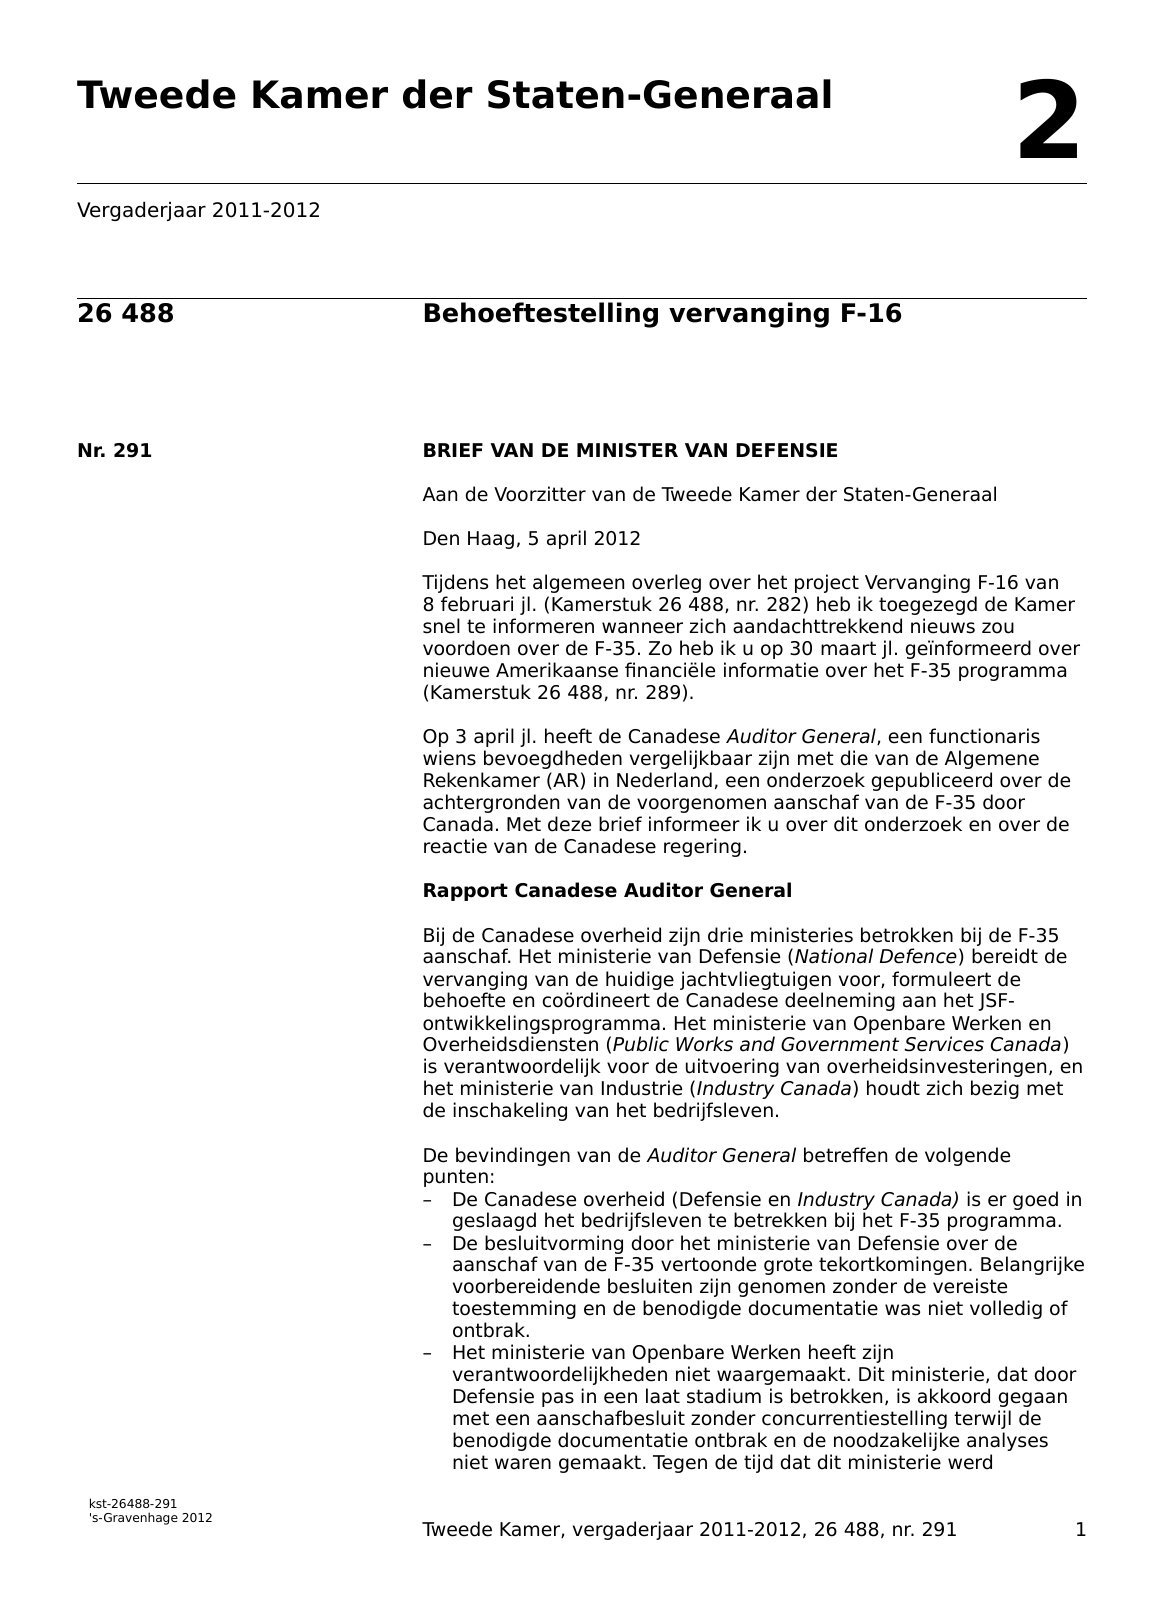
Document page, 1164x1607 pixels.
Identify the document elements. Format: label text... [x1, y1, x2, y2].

text Tijdens het algemeen overleg over het project Vervanging F-16 van 8 februari jl. (Kamerstuk 26 488, nr. 282) heb ik toegezegd de Kamer snel te informeren wanneer zich aandachttrekkend nieuws zou voordoen over de F-35. Zo heb ik u op 30 maart jl. geïnformeerd over nieuwe Amerikaanse financiële informatie over het F-35 programma (Kamerstuk 26 488, nr. 289). [422, 572, 1087, 704]
text Aan de Voorzitter van de Tweede Kamer der Staten-Generaal [422, 484, 1087, 506]
text – Het ministerie van Openbare Werken heeft zijn verantwoordelijkheden niet waargemaakt. Dit ministerie, dat door Defensie pas in een laat stadium is betrokken, is akkoord gegaan met een aanschafbesluit zonder concurrentiestelling terwijl de benodigde documentatie ontbrak en de noodzakelijke analyses niet waren gemaakt. Tegen de tijd dat dit ministerie werd [422, 1342, 1087, 1474]
table_header 2 [886, 59, 1087, 183]
table_header Tweede Kamer der Staten-Generaal [77, 59, 886, 183]
text – De besluitvorming door het ministerie van Defensie over de aanschaf van de F-35 vertoonde grote tekortkomingen. Belangrijke voorbereidende besluiten zijn genomen zonder de vereiste toestemming en de benodigde documentatie was niet volledig of ontbrak. [422, 1232, 1087, 1342]
text Op 3 april jl. heeft de Canadese Auditor General, een functionaris wiens bevoegdheden vergelijkbaar zijn met die van de Algemene Rekenkamer (AR) in Nederland, een onderzoek gepubliceerd over de achtergronden van de voorgenomen aanschaf van de F-35 door Canada. Met deze brief informeer ik u over dit onderzoek en over de reactie van de Canadese regering. [422, 726, 1087, 858]
text Den Haag, 5 april 2012 [422, 528, 1087, 550]
subtitle 26 488 Behoeftestelling vervanging F-16 [77, 299, 1087, 329]
text kst-26488-291 [88, 1497, 323, 1511]
subtitle Nr. 291 BRIEF VAN DE MINISTER VAN DEFENSIE [77, 440, 1087, 462]
subtitle Rapport Canadese Auditor General [422, 880, 1087, 902]
table_cell Vergaderjaar 2011-2012 [77, 184, 1087, 298]
text De bevindingen van de Auditor General betreffen de volgende punten: [422, 1144, 1087, 1188]
text Bij de Canadese overheid zijn drie ministeries betrokken bij de F-35 aanschaf. Het ministerie van Defensie (National Defence) bereidt de vervanging van de huidige jachtvliegtuigen voor, formuleert de behoefte en coördineert de Canadese deelneming aan het JSF-ontwikkelingsprogramma. Het ministerie van Openbare Werken en Overheidsdiensten (Public Works and Government Services Canada) is verantwoordelijk voor de uitvoering van overheidsinvesteringen, en het ministerie van Industrie (Industry Canada) houdt zich bezig met de inschakeling van het bedrijfsleven. [422, 924, 1087, 1122]
text – De Canadese overheid (Defensie en Industry Canada) is er goed in geslaagd het bedrijfsleven te betrekken bij het F-35 programma. [422, 1188, 1087, 1232]
text 's-Gravenhage 2012 [88, 1511, 323, 1525]
